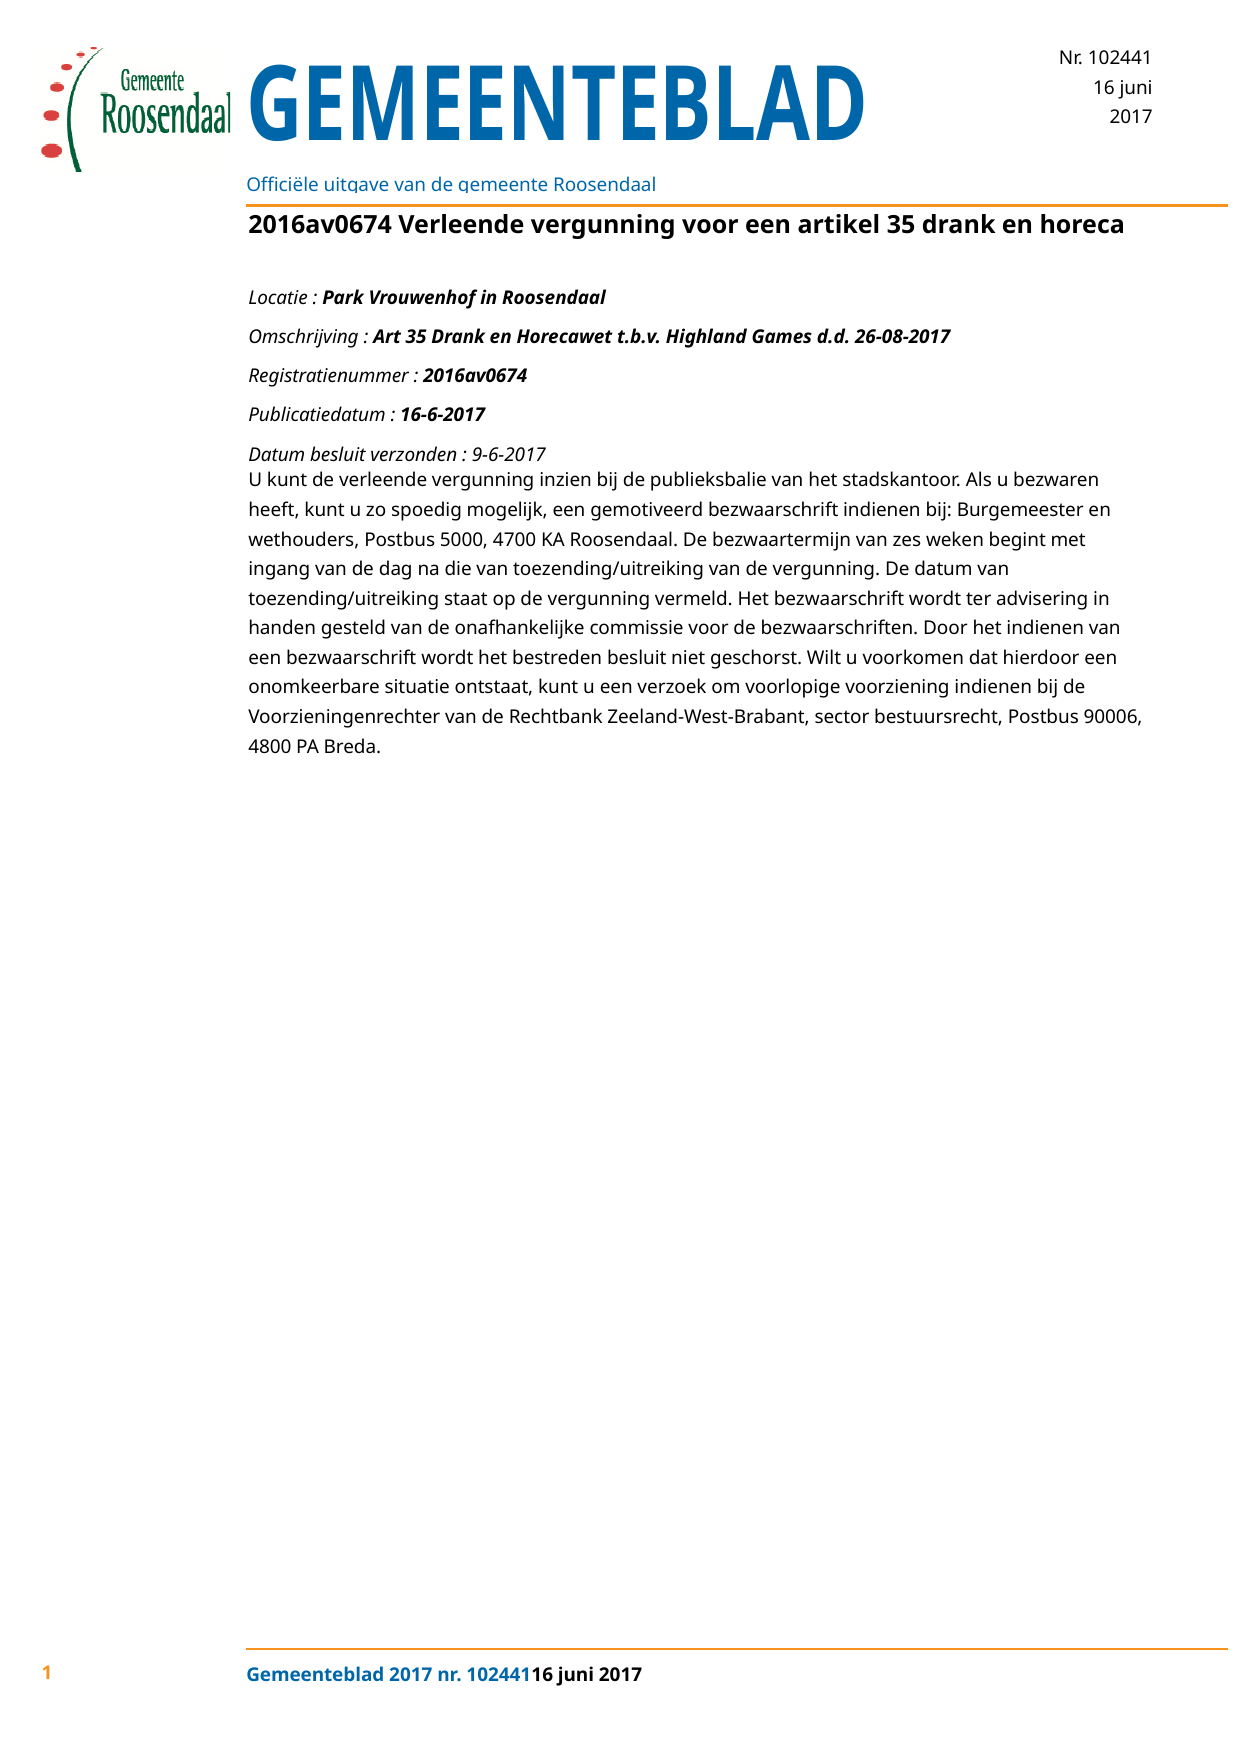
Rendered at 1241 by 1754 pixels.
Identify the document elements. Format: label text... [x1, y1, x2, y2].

text Publicatiedatum : 16-6-2017 [248, 402, 1152, 427]
text U kunt de verleende vergunning inzien bij de publieksbalie van het stadskantoor. Als u bezwaren heeft, kunt u zo spoedig mogelijk, een gemotiveerd bezwaarschrift indienen bij: Burgemeester en wethouders, Postbus 5000, 4700 KA Roosendaal. De bezwaartermijn van zes weken begint met ingang van de dag na die van toezending/uitreiking van de vergunning. De datum van toezending/uitreiking staat op de vergunning vermeld. Het bezwaarschrift wordt ter advisering in handen gesteld van de onafhankelijke commissie voor de bezwaarschriften. Door het indienen van een bezwaarschrift wordt het bestreden besluit niet geschorst. Wilt u voorkomen dat hierdoor een onomkeerbare situatie ontstaat, kunt u een verzoek om voorlopige voorziening indienen bij de Voorzieningenrechter van de Rechtbank Zeeland-West-Brabant, sector bestuursrecht, Postbus 90006, 4800 PA Breda. [248, 467, 1152, 759]
picture [41, 47, 231, 172]
text Datum besluit verzonden : 9-6-2017 [248, 441, 1152, 467]
text Omschrijving : Art 35 Drank en Horecawet t.b.v. Highland Games d.d. 26-08-2017 [248, 323, 1152, 349]
text 2016av0674 Verleende vergunning voor een artikel 35 drank en horeca [248, 207, 1152, 241]
text Locatie : Park Vrouwenhof in Roosendaal [248, 284, 1152, 309]
text Registratienummer : 2016av0674 [248, 362, 1152, 388]
